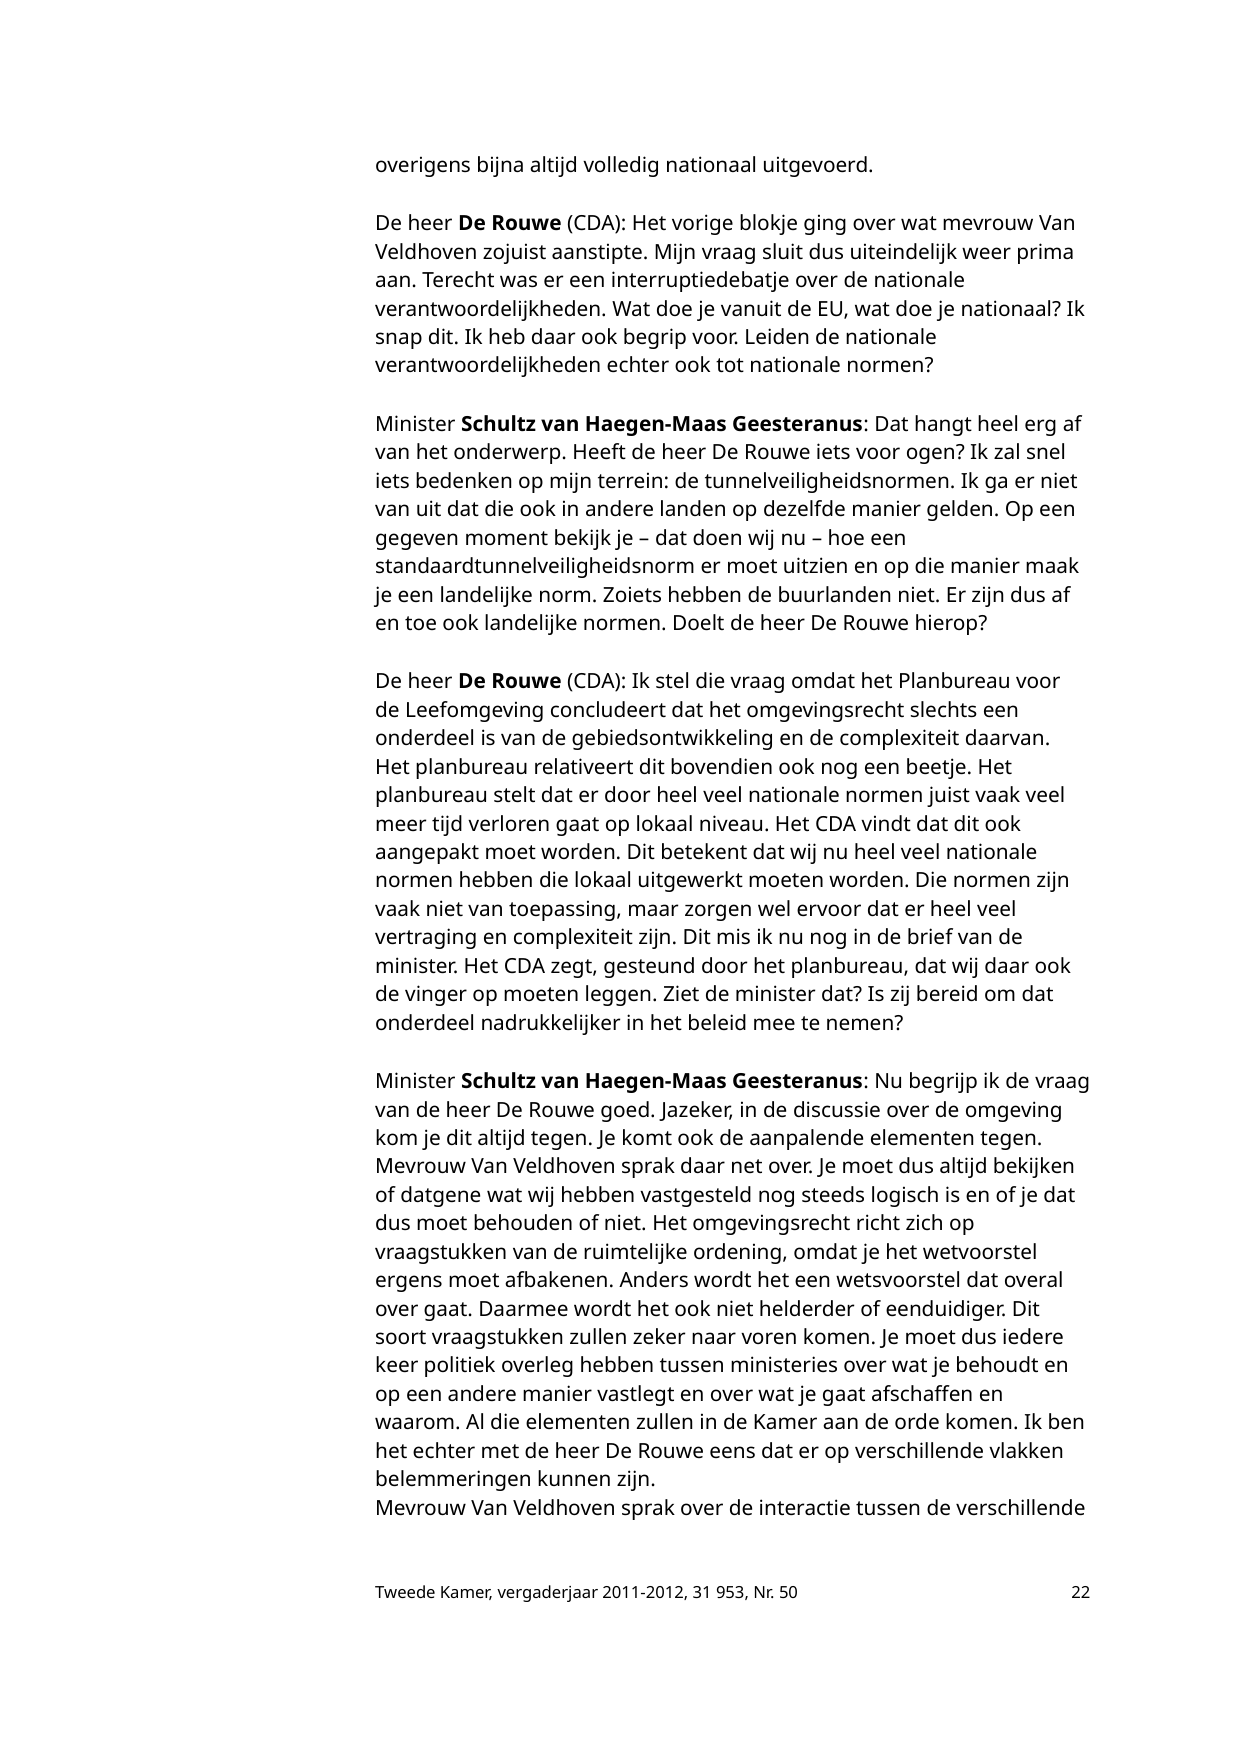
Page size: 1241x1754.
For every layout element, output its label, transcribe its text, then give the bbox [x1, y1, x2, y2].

text Minister Schultz van Haegen-Maas Geesteranus: Dat hangt heel erg af van het onderwerp. Heeft de heer De Rouwe iets voor ogen? Ik zal snel iets bedenken op mijn terrein: de tunnelveiligheidsnormen. Ik ga er niet van uit dat die ook in andere landen op dezelfde manier gelden. Op een gegeven moment bekijk je – dat doen wij nu – hoe een standaardtunnelveiligheidsnorm er moet uitzien en op die manier maak je een landelijke norm. Zoiets hebben de buurlanden niet. Er zijn dus af en toe ook landelijke normen. Doelt de heer De Rouwe hierop? [375, 409, 1090, 637]
text De heer De Rouwe (CDA): Het vorige blokje ging over wat mevrouw Van Veldhoven zojuist aanstipte. Mijn vraag sluit dus uiteindelijk weer prima aan. Terecht was er een interruptiedebatje over de nationale verantwoordelijkheden. Wat doe je vanuit de EU, wat doe je nationaal? Ik snap dit. Ik heb daar ook begrip voor. Leiden de nationale verantwoordelijkheden echter ook tot nationale normen? [375, 208, 1090, 379]
text overigens bijna altijd volledig nationaal uitgevoerd. [375, 150, 1090, 178]
text De heer De Rouwe (CDA): Ik stel die vraag omdat het Planbureau voor de Leefomgeving concludeert dat het omgevingsrecht slechts een onderdeel is van de gebiedsontwikkeling en de complexiteit daarvan. Het planbureau relativeert dit bovendien ook nog een beetje. Het planbureau stelt dat er door heel veel nationale normen juist vaak veel meer tijd verloren gaat op lokaal niveau. Het CDA vindt dat dit ook aangepakt moet worden. Dit betekent dat wij nu heel veel nationale normen hebben die lokaal uitgewerkt moeten worden. Die normen zijn vaak niet van toepassing, maar zorgen wel ervoor dat er heel veel vertraging en complexiteit zijn. Dit mis ik nu nog in de brief van de minister. Het CDA zegt, gesteund door het planbureau, dat wij daar ook de vinger op moeten leggen. Ziet de minister dat? Is zij bereid om dat onderdeel nadrukkelijker in het beleid mee te nemen? [375, 667, 1090, 1036]
text Mevrouw Van Veldhoven sprak over de interactie tussen de verschillende [375, 1493, 1090, 1521]
text Minister Schultz van Haegen-Maas Geesteranus: Nu begrijp ik de vraag van de heer De Rouwe goed. Jazeker, in de discussie over de omgeving kom je dit altijd tegen. Je komt ook de aanpalende elementen tegen. Mevrouw Van Veldhoven sprak daar net over. Je moet dus altijd bekijken of datgene wat wij hebben vastgesteld nog steeds logisch is en of je dat dus moet behouden of niet. Het omgevingsrecht richt zich op vraagstukken van de ruimtelijke ordening, omdat je het wetvoorstel ergens moet afbakenen. Anders wordt het een wetsvoorstel dat overal over gaat. Daarmee wordt het ook niet helderder of eenduidiger. Dit soort vraagstukken zullen zeker naar voren komen. Je moet dus iedere keer politiek overleg hebben tussen ministeries over wat je behoudt en op een andere manier vastlegt en over wat je gaat afschaffen en waarom. Al die elementen zullen in de Kamer aan de orde komen. Ik ben het echter met de heer De Rouwe eens dat er op verschillende vlakken belemmeringen kunnen zijn. [375, 1066, 1090, 1493]
